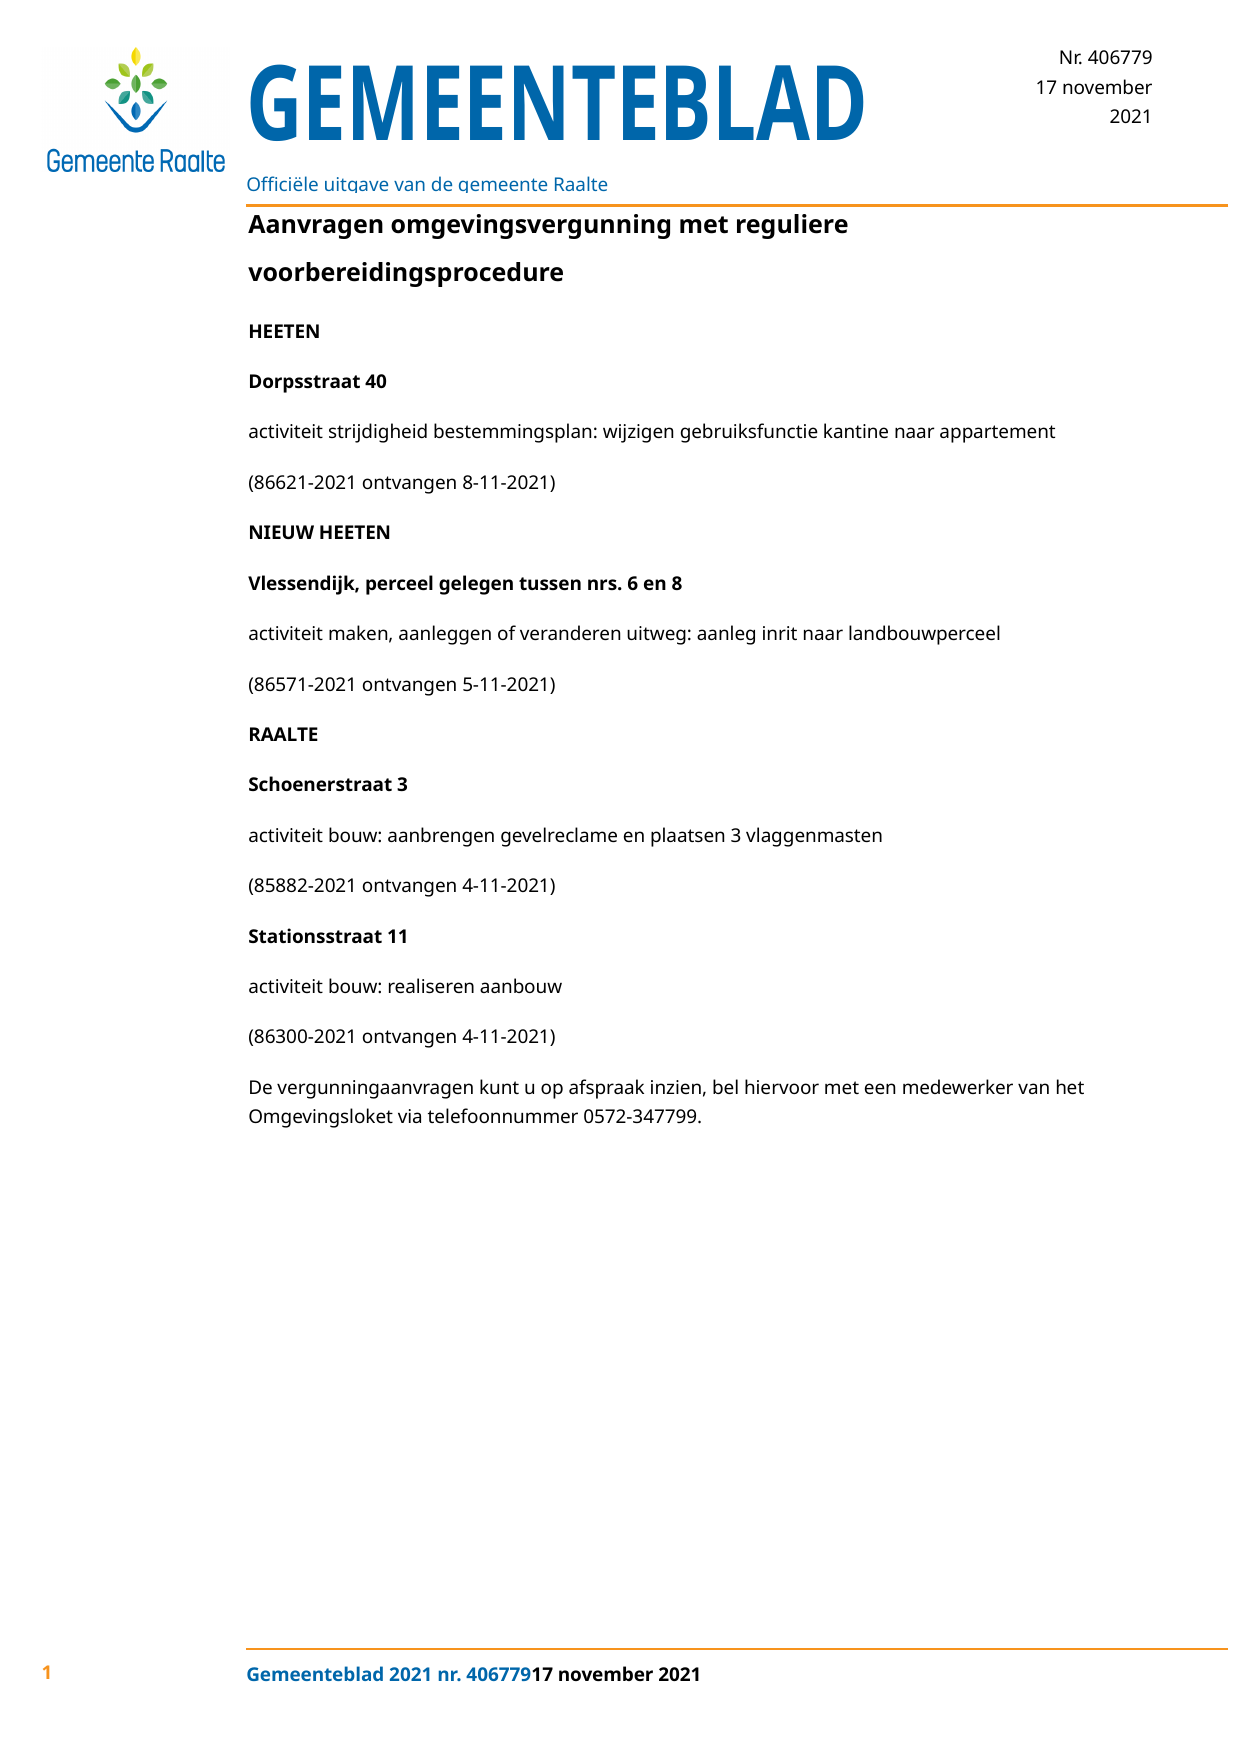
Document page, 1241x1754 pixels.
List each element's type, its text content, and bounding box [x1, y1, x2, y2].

text activiteit bouw: aanbrengen gevelreclame en plaatsen 3 vlaggenmasten [248, 822, 1152, 848]
text (86300-2021 ontvangen 4-11-2021) [248, 1024, 1152, 1049]
text (85882-2021 ontvangen 4-11-2021) [248, 872, 1152, 898]
text Schoenerstraat 3 [248, 772, 1152, 797]
text (86571-2021 ontvangen 5-11-2021) [248, 671, 1152, 697]
text Vlessendijk, perceel gelegen tussen nrs. 6 en 8 [248, 570, 1152, 596]
text HEETEN [248, 318, 1152, 344]
text activiteit maken, aanleggen of veranderen uitweg: aanleg inrit naar landbouwperceel [248, 620, 1152, 646]
text NIEUW HEETEN [248, 519, 1152, 545]
text RAALTE [248, 721, 1152, 747]
text activiteit strijdigheid bestemmingsplan: wijzigen gebruiksfunctie kantine naar appartement [248, 419, 1152, 444]
text Aanvragen omgevingsvergunning met reguliere voorbereidingsprocedure [248, 207, 1152, 288]
text De vergunningaanvragen kunt u op afspraak inzien, bel hiervoor met een medewerker van het Omgevingsloket via telefoonnummer 0572-347799. [248, 1074, 1152, 1129]
text Stationsstraat 11 [248, 923, 1152, 949]
text Dorpsstraat 40 [248, 368, 1152, 394]
picture [41, 47, 231, 172]
text (86621-2021 ontvangen 8-11-2021) [248, 469, 1152, 495]
text activiteit bouw: realiseren aanbouw [248, 973, 1152, 999]
